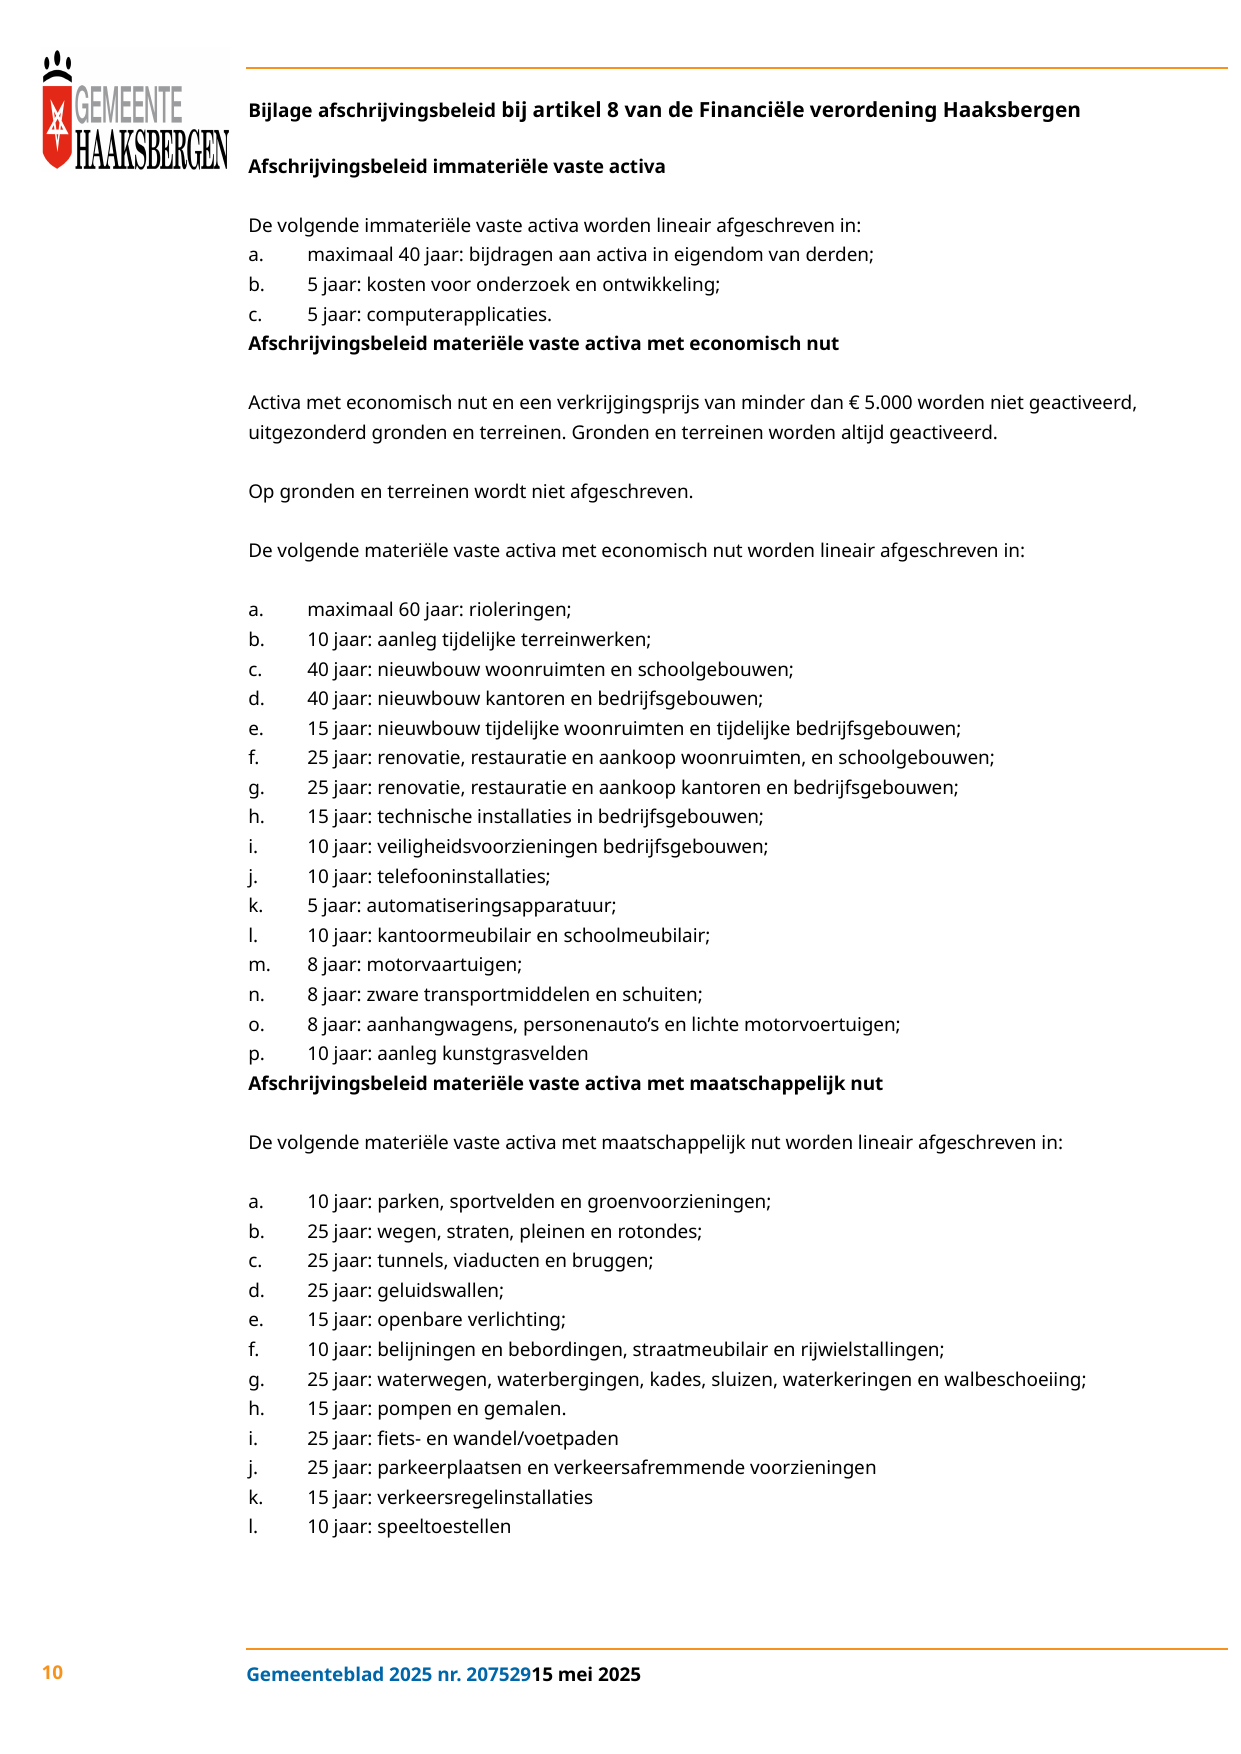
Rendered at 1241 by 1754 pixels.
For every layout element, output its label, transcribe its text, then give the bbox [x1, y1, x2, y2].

list 15 jaar: pompen en gemalen. [248, 1395, 1152, 1421]
list 25 jaar: renovatie, restauratie en aankoop woonruimten, en schoolgebouwen; [248, 744, 1152, 770]
list 10 jaar: belijningen en bebordingen, straatmeubilair en rijwielstallingen; [248, 1336, 1152, 1362]
list 40 jaar: nieuwbouw woonruimten en schoolgebouwen; [248, 656, 1152, 682]
list 15 jaar: verkeersregelinstallaties [248, 1484, 1152, 1510]
list 10 jaar: parken, sportvelden en groenvoorzieningen; [248, 1188, 1152, 1214]
list 5 jaar: kosten voor onderzoek en ontwikkeling; [248, 271, 1152, 297]
list 5 jaar: automatiseringsapparatuur; [248, 892, 1152, 918]
list 10 jaar: aanleg kunstgrasvelden [248, 1040, 1152, 1066]
list 8 jaar: aanhangwagens, personenauto’s en lichte motorvoertuigen; [248, 1011, 1152, 1037]
text De volgende materiële vaste activa met economisch nut worden lineair afgeschreven in: [248, 537, 1152, 563]
list 10 jaar: aanleg tijdelijke terreinwerken; [248, 626, 1152, 652]
list 10 jaar: veiligheidsvoorzieningen bedrijfsgebouwen; [248, 833, 1152, 859]
list 8 jaar: motorvaartuigen; [248, 952, 1152, 977]
list maximaal 60 jaar: rioleringen; [248, 597, 1152, 622]
list 5 jaar: computerapplicaties. [248, 301, 1152, 327]
text Afschrijvingsbeleid materiële vaste activa met maatschappelijk nut [248, 1070, 1152, 1096]
text Bijlage afschrijvingsbeleid bij artikel 8 van de Financiële verordening Haaksbergen [248, 95, 1152, 123]
list 10 jaar: kantoormeubilair en schoolmeubilair; [248, 922, 1152, 948]
list 25 jaar: wegen, straten, pleinen en rotondes; [248, 1218, 1152, 1244]
text Activa met economisch nut en een verkrijgingsprijs van minder dan € 5.000 worden niet geactiveerd, uitgezonderd gronden en terreinen. Gronden en terreinen worden altijd geactiveerd. [248, 389, 1152, 445]
list 40 jaar: nieuwbouw kantoren en bedrijfsgebouwen; [248, 685, 1152, 711]
list maximaal 40 jaar: bijdragen aan activa in eigendom van derden; [248, 242, 1152, 267]
list 25 jaar: fiets- en wandel/voetpaden [248, 1425, 1152, 1451]
text De volgende immateriële vaste activa worden lineair afgeschreven in: [248, 212, 1152, 238]
list 25 jaar: renovatie, restauratie en aankoop kantoren en bedrijfsgebouwen; [248, 774, 1152, 800]
text Afschrijvingsbeleid materiële vaste activa met economisch nut [248, 330, 1152, 356]
text De volgende materiële vaste activa met maatschappelijk nut worden lineair afgeschreven in: [248, 1129, 1152, 1155]
list 25 jaar: parkeerplaatsen en verkeersafremmende voorzieningen [248, 1454, 1152, 1480]
list 15 jaar: openbare verlichting; [248, 1307, 1152, 1332]
list 10 jaar: speeltoestellen [248, 1514, 1152, 1539]
list 10 jaar: telefooninstallaties; [248, 863, 1152, 889]
text Afschrijvingsbeleid immateriële vaste activa [248, 153, 1152, 179]
list 8 jaar: zware transportmiddelen en schuiten; [248, 981, 1152, 1007]
picture [41, 47, 231, 172]
list 25 jaar: geluidswallen; [248, 1277, 1152, 1303]
text Op gronden en terreinen wordt niet afgeschreven. [248, 478, 1152, 504]
list 15 jaar: nieuwbouw tijdelijke woonruimten en tijdelijke bedrijfsgebouwen; [248, 715, 1152, 741]
list 25 jaar: tunnels, viaducten en bruggen; [248, 1247, 1152, 1273]
list 25 jaar: waterwegen, waterbergingen, kades, sluizen, waterkeringen en walbeschoeiing; [248, 1366, 1152, 1392]
list 15 jaar: technische installaties in bedrijfsgebouwen; [248, 804, 1152, 829]
